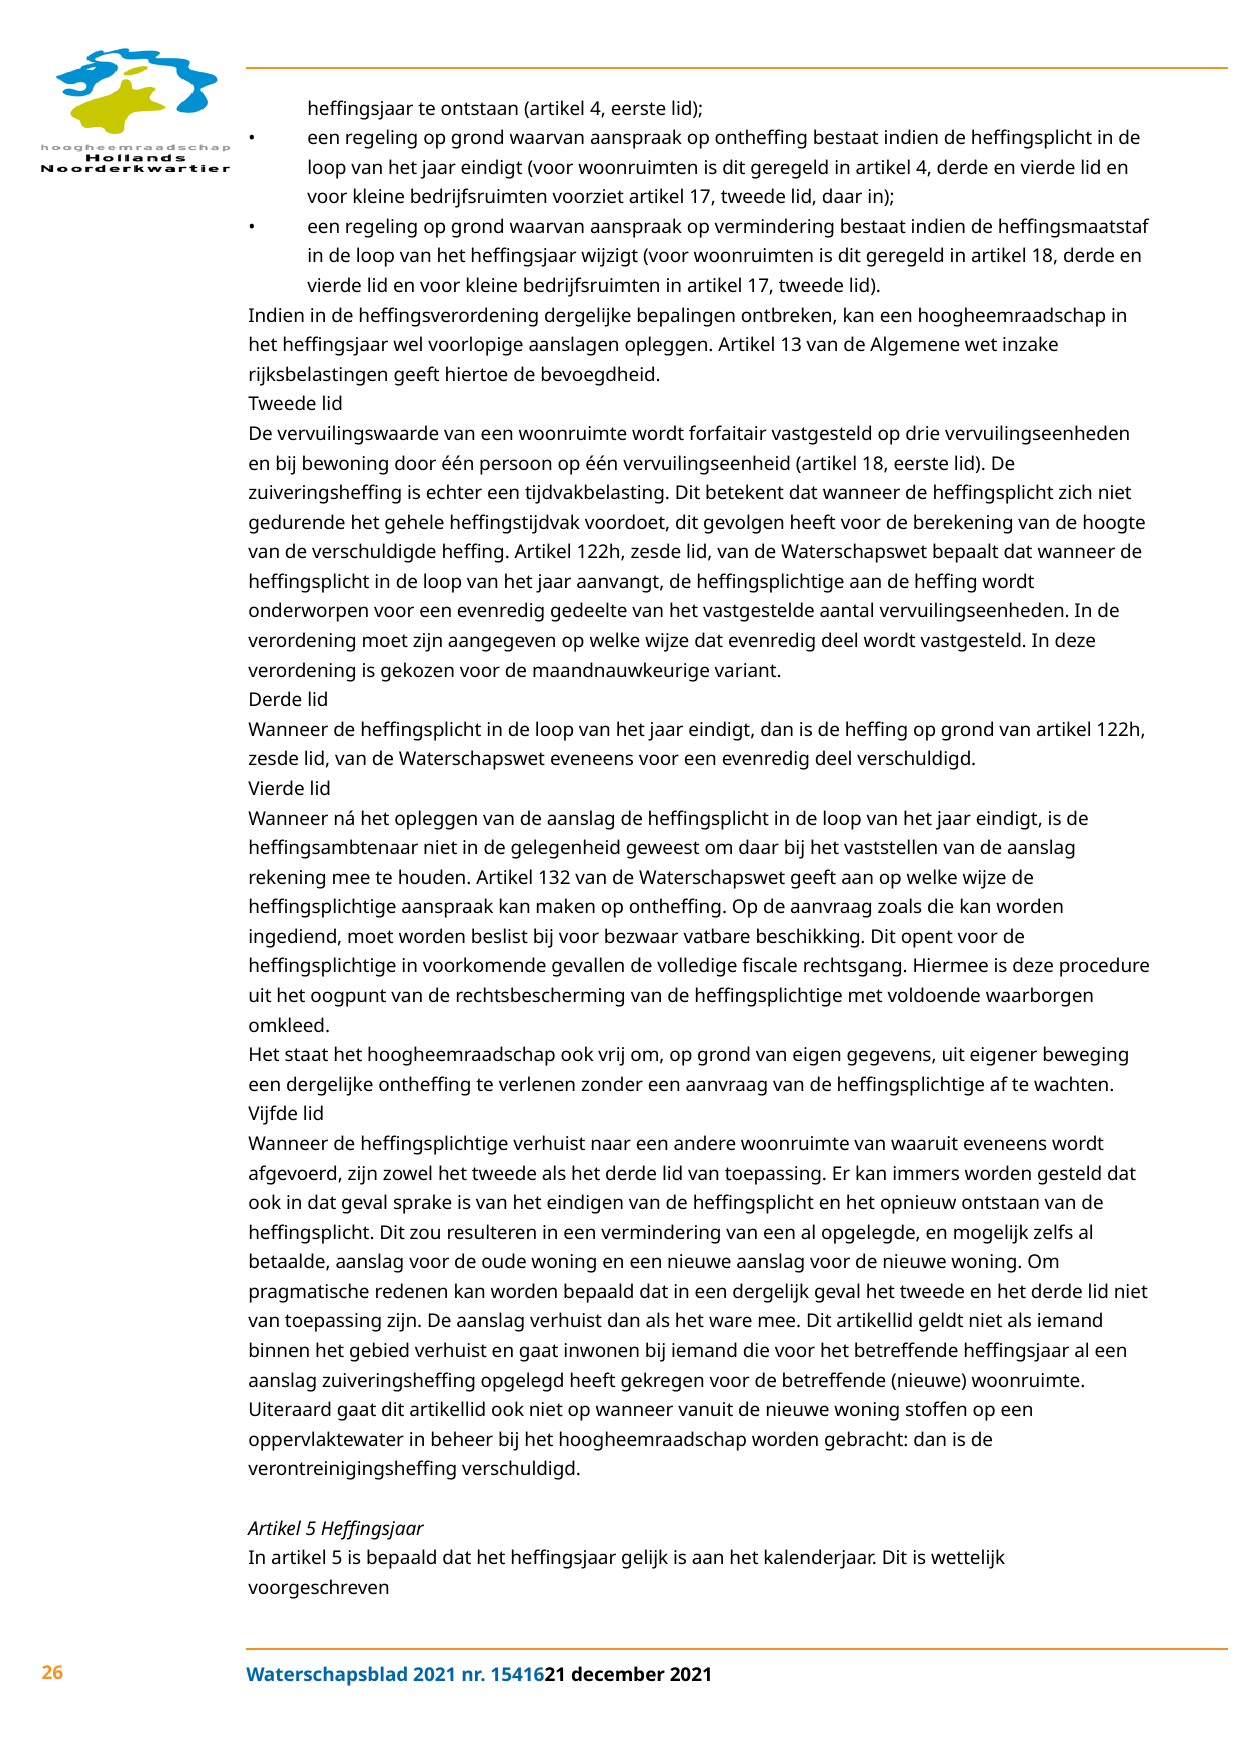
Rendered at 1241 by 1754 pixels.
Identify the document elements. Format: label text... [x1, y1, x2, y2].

text Vijfde lid [248, 1101, 1152, 1126]
list heffingsjaar te ontstaan (artikel 4, eerste lid); [248, 95, 1152, 121]
text Wanneer de heffingsplicht in de loop van het jaar eindigt, dan is de heffing op grond van artikel 122h, zesde lid, van de Waterschapswet eveneens voor een evenredig deel verschuldigd. [248, 716, 1152, 771]
text Vierde lid [248, 775, 1152, 801]
text Het staat het hoogheemraadschap ook vrij om, op grond van eigen gegevens, uit eigener beweging een dergelijke ontheffing te verlenen zonder een aanvraag van de heffingsplichtige af te wachten. [248, 1041, 1152, 1097]
picture [41, 47, 231, 172]
text Wanneer de heffingsplichtige verhuist naar een andere woonruimte van waaruit eveneens wordt afgevoerd, zijn zowel het tweede als het derde lid van toepassing. Er kan immers worden gesteld dat ook in dat geval sprake is van het eindigen van de heffingsplicht en het opnieuw ontstaan van de heffingsplicht. Dit zou resulteren in een vermindering van een al opgelegde, en mogelijk zelfs al betaalde, aanslag voor de oude woning en een nieuwe aanslag voor de nieuwe woning. Om pragmatische redenen kan worden bepaald dat in een dergelijk geval het tweede en het derde lid niet van toepassing zijn. De aanslag verhuist dan als het ware mee. Dit artikellid geldt niet als iemand binnen het gebied verhuist en gaat inwonen bij iemand die voor het betreffende heffingsjaar al een aanslag zuiveringsheffing opgelegd heeft gekregen voor de betreffende (nieuwe) woonruimte. [248, 1130, 1152, 1393]
text De vervuilingswaarde van een woonruimte wordt forfaitair vastgesteld op drie vervuilingseenheden en bij bewoning door één persoon op één vervuilingseenheid (artikel 18, eerste lid). De zuiveringsheffing is echter een tijdvakbelasting. Dit betekent dat wanneer de heffingsplicht zich niet gedurende het gehele heffingstijdvak voordoet, dit gevolgen heeft voor de berekening van de hoogte van de verschuldigde heffing. Artikel 122h, zesde lid, van de Waterschapswet bepaalt dat wanneer de heffingsplicht in de loop van het jaar aanvangt, de heffingsplichtige aan de heffing wordt onderworpen voor een evenredig gedeelte van het vastgestelde aantal vervuilingseenheden. In de verordening moet zijn aangegeven op welke wijze dat evenredig deel wordt vastgesteld. In deze verordening is gekozen voor de maandnauwkeurige variant. [248, 420, 1152, 683]
text In artikel 5 is bepaald dat het heffingsjaar gelijk is aan het kalenderjaar. Dit is wettelijk voorgeschreven [248, 1544, 1152, 1600]
text Tweede lid [248, 391, 1152, 416]
text Indien in de heffingsverordening dergelijke bepalingen ontbreken, kan een hoogheemraadschap in het heffingsjaar wel voorlopige aanslagen opleggen. Artikel 13 van de Algemene wet inzake rijksbelastingen geeft hiertoe de bevoegdheid. [248, 302, 1152, 387]
list een regeling op grond waarvan aanspraak op vermindering bestaat indien de heffingsmaatstaf in de loop van het heffingsjaar wijzigt (voor woonruimten is dit geregeld in artikel 18, derde en vierde lid en voor kleine bedrijfsruimten in artikel 17, tweede lid). [248, 213, 1152, 298]
text Derde lid [248, 686, 1152, 712]
text Uiteraard gaat dit artikellid ook niet op wanneer vanuit de nieuwe woning stoffen op een oppervlaktewater in beheer bij het hoogheemraadschap worden gebracht: dan is de verontreinigingsheffing verschuldigd. [248, 1396, 1152, 1481]
list een regeling op grond waarvan aanspraak op ontheffing bestaat indien de heffingsplicht in de loop van het jaar eindigt (voor woonruimten is dit geregeld in artikel 4, derde en vierde lid en voor kleine bedrijfsruimten voorziet artikel 17, tweede lid, daar in); [248, 124, 1152, 209]
text Artikel 5 Heffingsjaar [248, 1515, 1152, 1541]
text Wanneer ná het opleggen van de aanslag de heffingsplicht in de loop van het jaar eindigt, is de heffingsambtenaar niet in de gelegenheid geweest om daar bij het vaststellen van de aanslag rekening mee te houden. Artikel 132 van de Waterschapswet geeft aan op welke wijze de heffingsplichtige aanspraak kan maken op ontheffing. Op de aanvraag zoals die kan worden ingediend, moet worden beslist bij voor bezwaar vatbare beschikking. Dit opent voor de heffingsplichtige in voorkomende gevallen de volledige fiscale rechtsgang. Hiermee is deze procedure uit het oogpunt van de rechtsbescherming van de heffingsplichtige met voldoende waarborgen omkleed. [248, 805, 1152, 1038]
